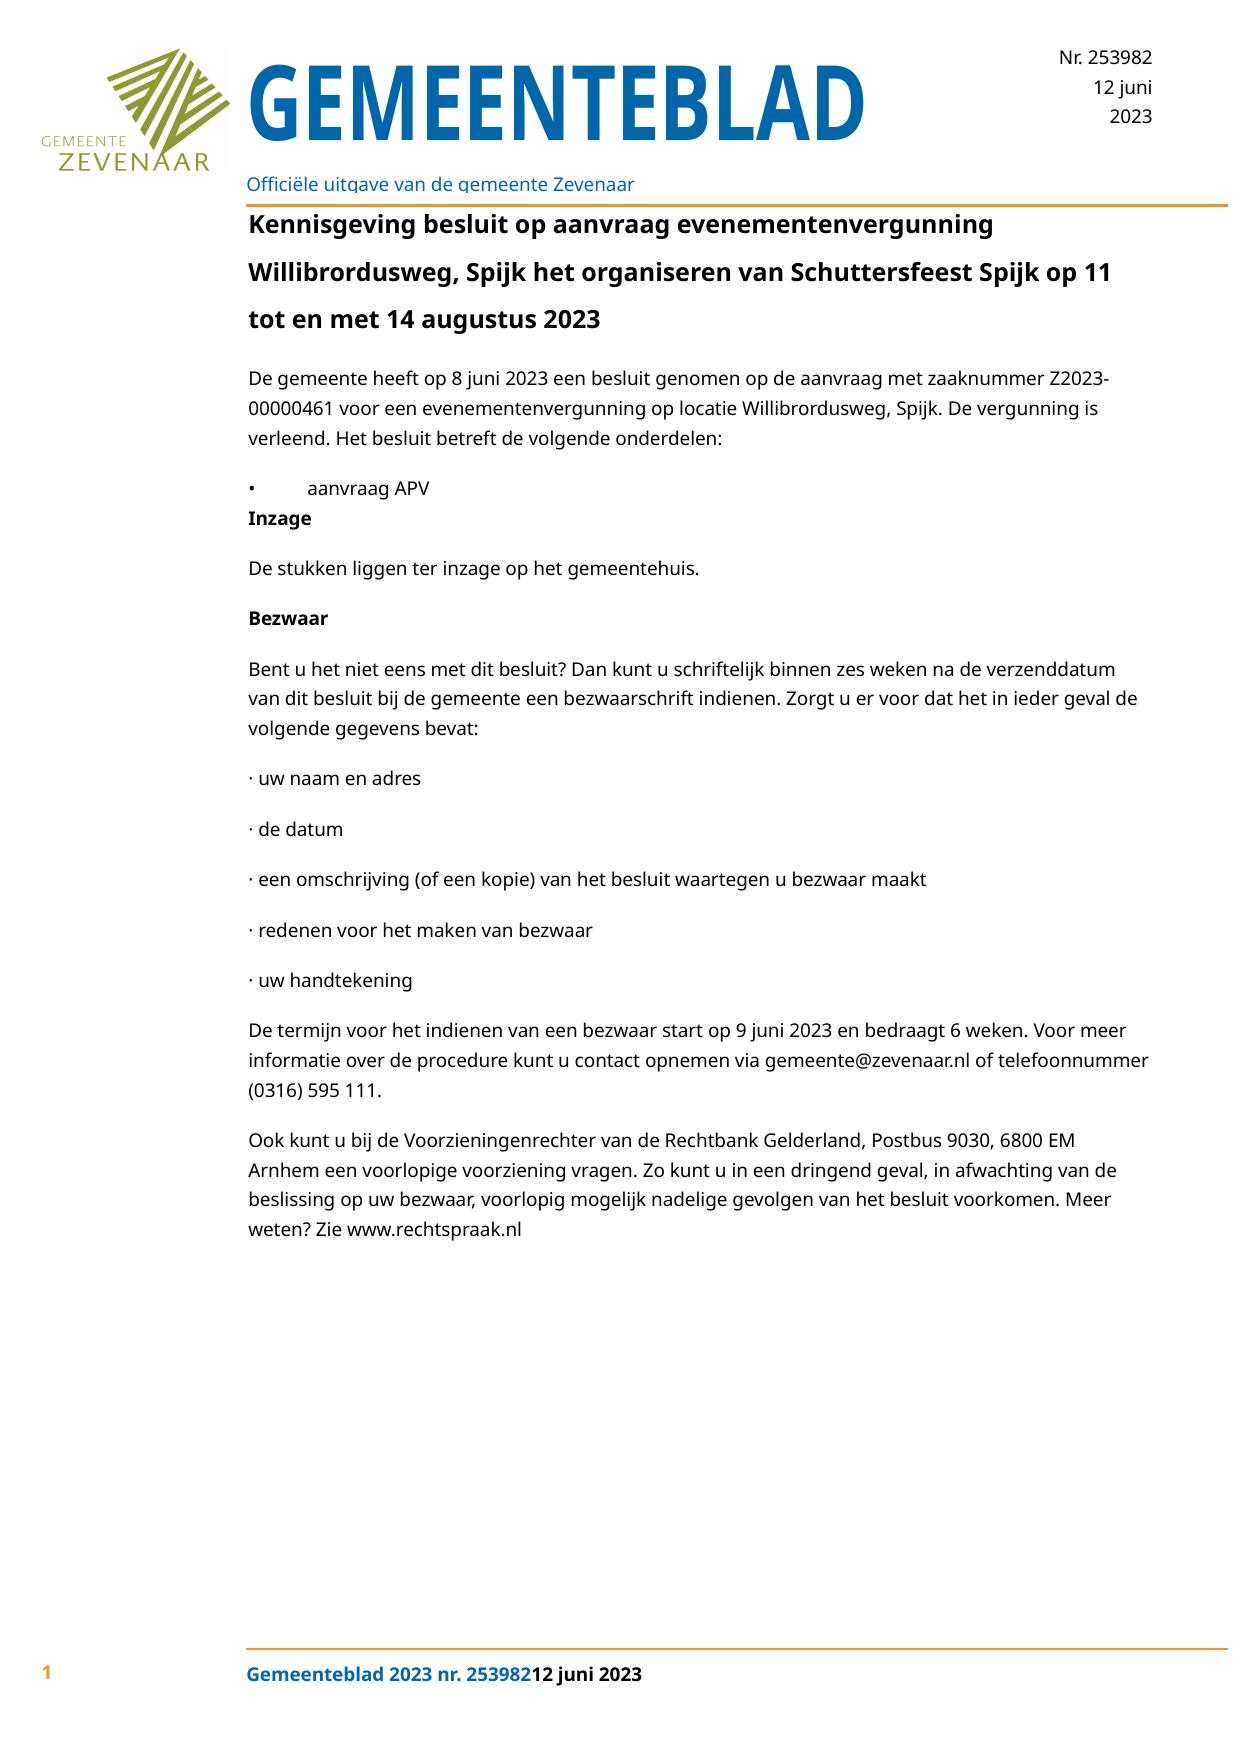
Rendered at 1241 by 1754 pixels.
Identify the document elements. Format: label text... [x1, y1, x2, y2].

picture [41, 47, 231, 172]
text Bezwaar [248, 606, 1152, 631]
text Bent u het niet eens met dit besluit? Dan kunt u schriftelijk binnen zes weken na de verzenddatum van dit besluit bij de gemeente een bezwaarschrift indienen. Zorgt u er voor dat het in ieder geval de volgende gegevens bevat: [248, 656, 1152, 741]
text · uw handtekening [248, 967, 1152, 993]
text Inzage [248, 505, 1152, 530]
text · de datum [248, 816, 1152, 842]
text · een omschrijving (of een kopie) van het besluit waartegen u bezwaar maakt [248, 866, 1152, 892]
text · redenen voor het maken van bezwaar [248, 917, 1152, 942]
text Kennisgeving besluit op aanvraag evenementenvergunning Willibrordusweg, Spijk het organiseren van Schuttersfeest Spijk op 11 tot en met 14 augustus 2023 [248, 207, 1152, 336]
text · uw naam en adres [248, 766, 1152, 791]
text De termijn voor het indienen van een bezwaar start op 9 juni 2023 en bedraagt 6 weken. Voor meer informatie over de procedure kunt u contact opnemen via gemeente@zevenaar.nl of telefoonnummer (0316) 595 111. [248, 1018, 1152, 1102]
list aanvraag APV [248, 475, 1152, 501]
text De gemeente heeft op 8 juni 2023 een besluit genomen op de aanvraag met zaaknummer Z2023-00000461 voor een evenementenvergunning op locatie Willibrordusweg, Spijk. De vergunning is verleend. Het besluit betreft de volgende onderdelen: [248, 366, 1152, 450]
text De stukken liggen ter inzage op het gemeentehuis. [248, 555, 1152, 581]
text Ook kunt u bij de Voorzieningenrechter van de Rechtbank Gelderland, Postbus 9030, 6800 EM Arnhem een voorlopige voorziening vragen. Zo kunt u in een dringend geval, in afwachting van de beslissing op uw bezwaar, voorlopig mogelijk nadelige gevolgen van het besluit voorkomen. Meer weten? Zie www.rechtspraak.nl [248, 1127, 1152, 1242]
